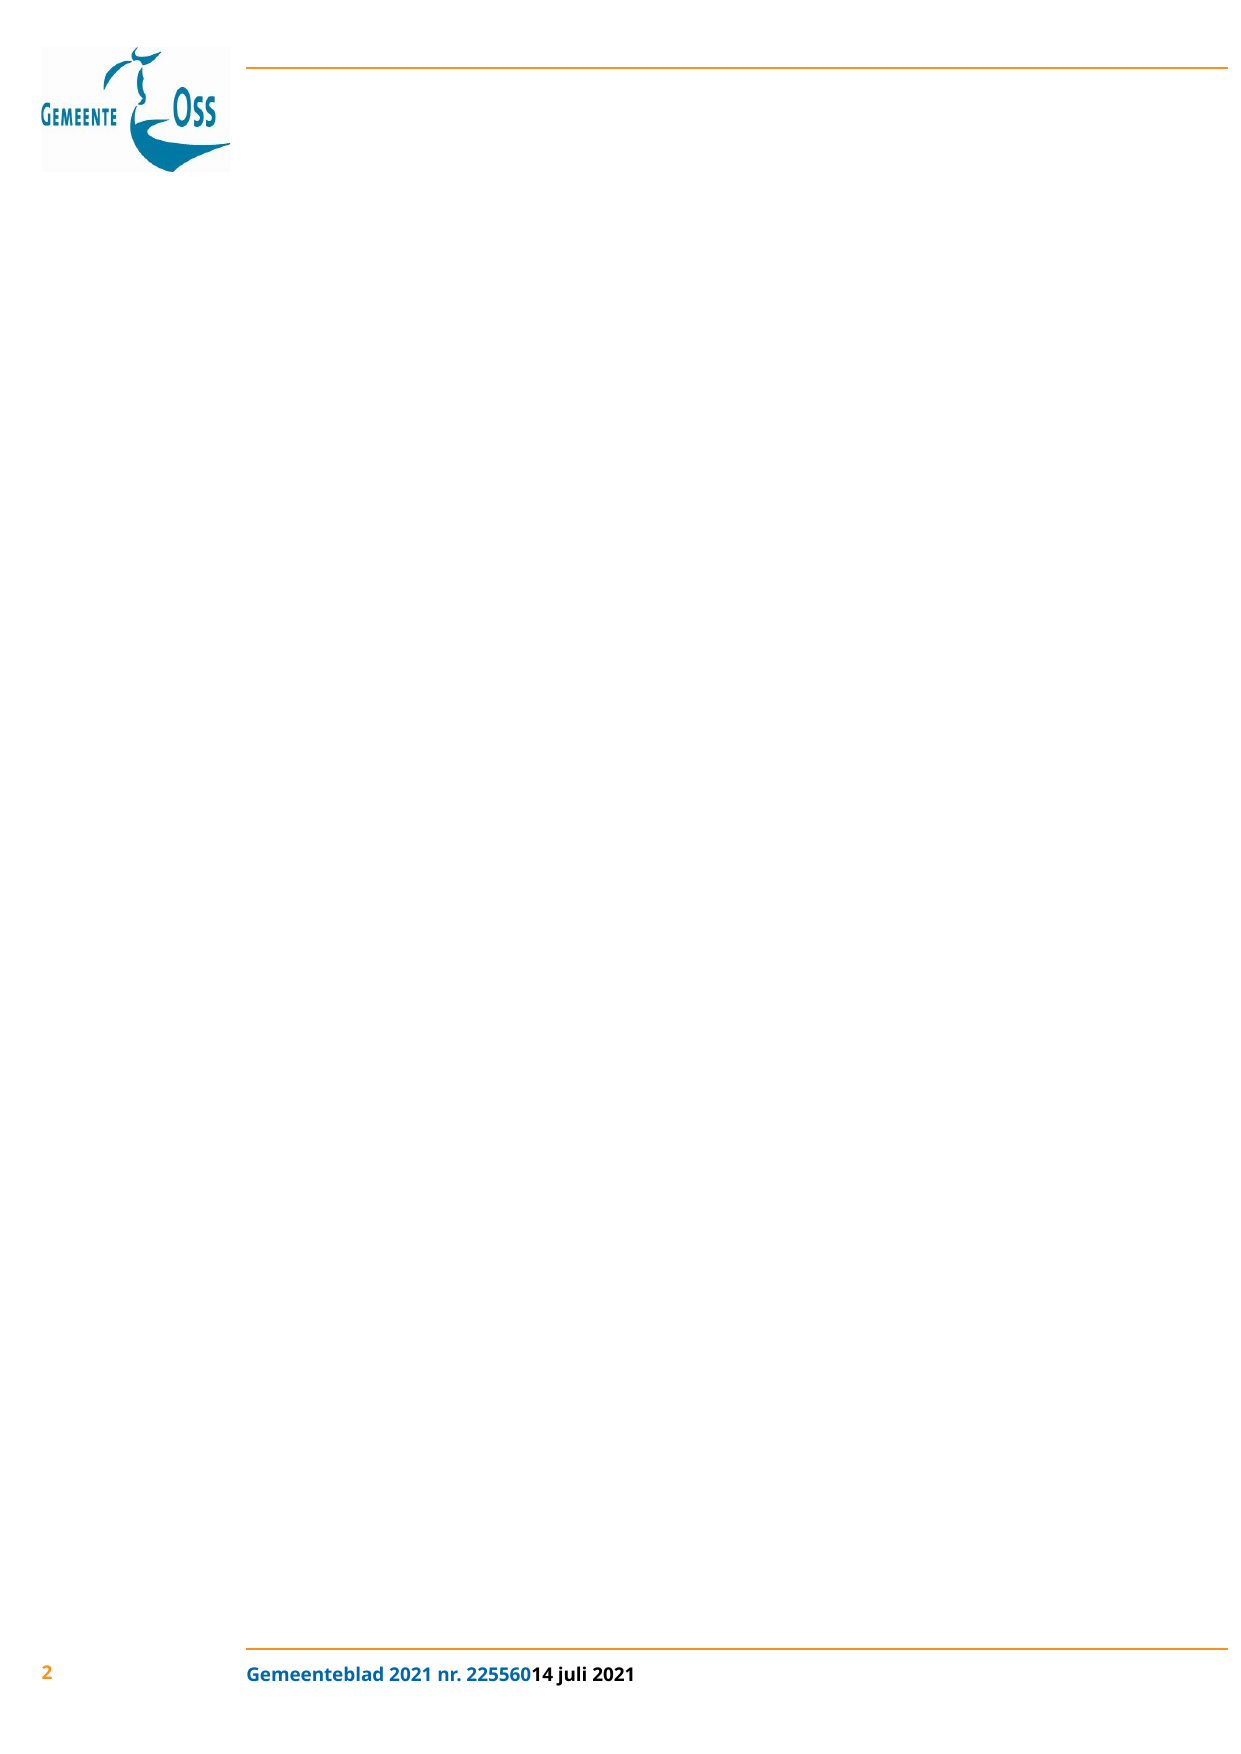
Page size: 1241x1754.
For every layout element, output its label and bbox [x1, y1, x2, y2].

picture [41, 47, 231, 172]
